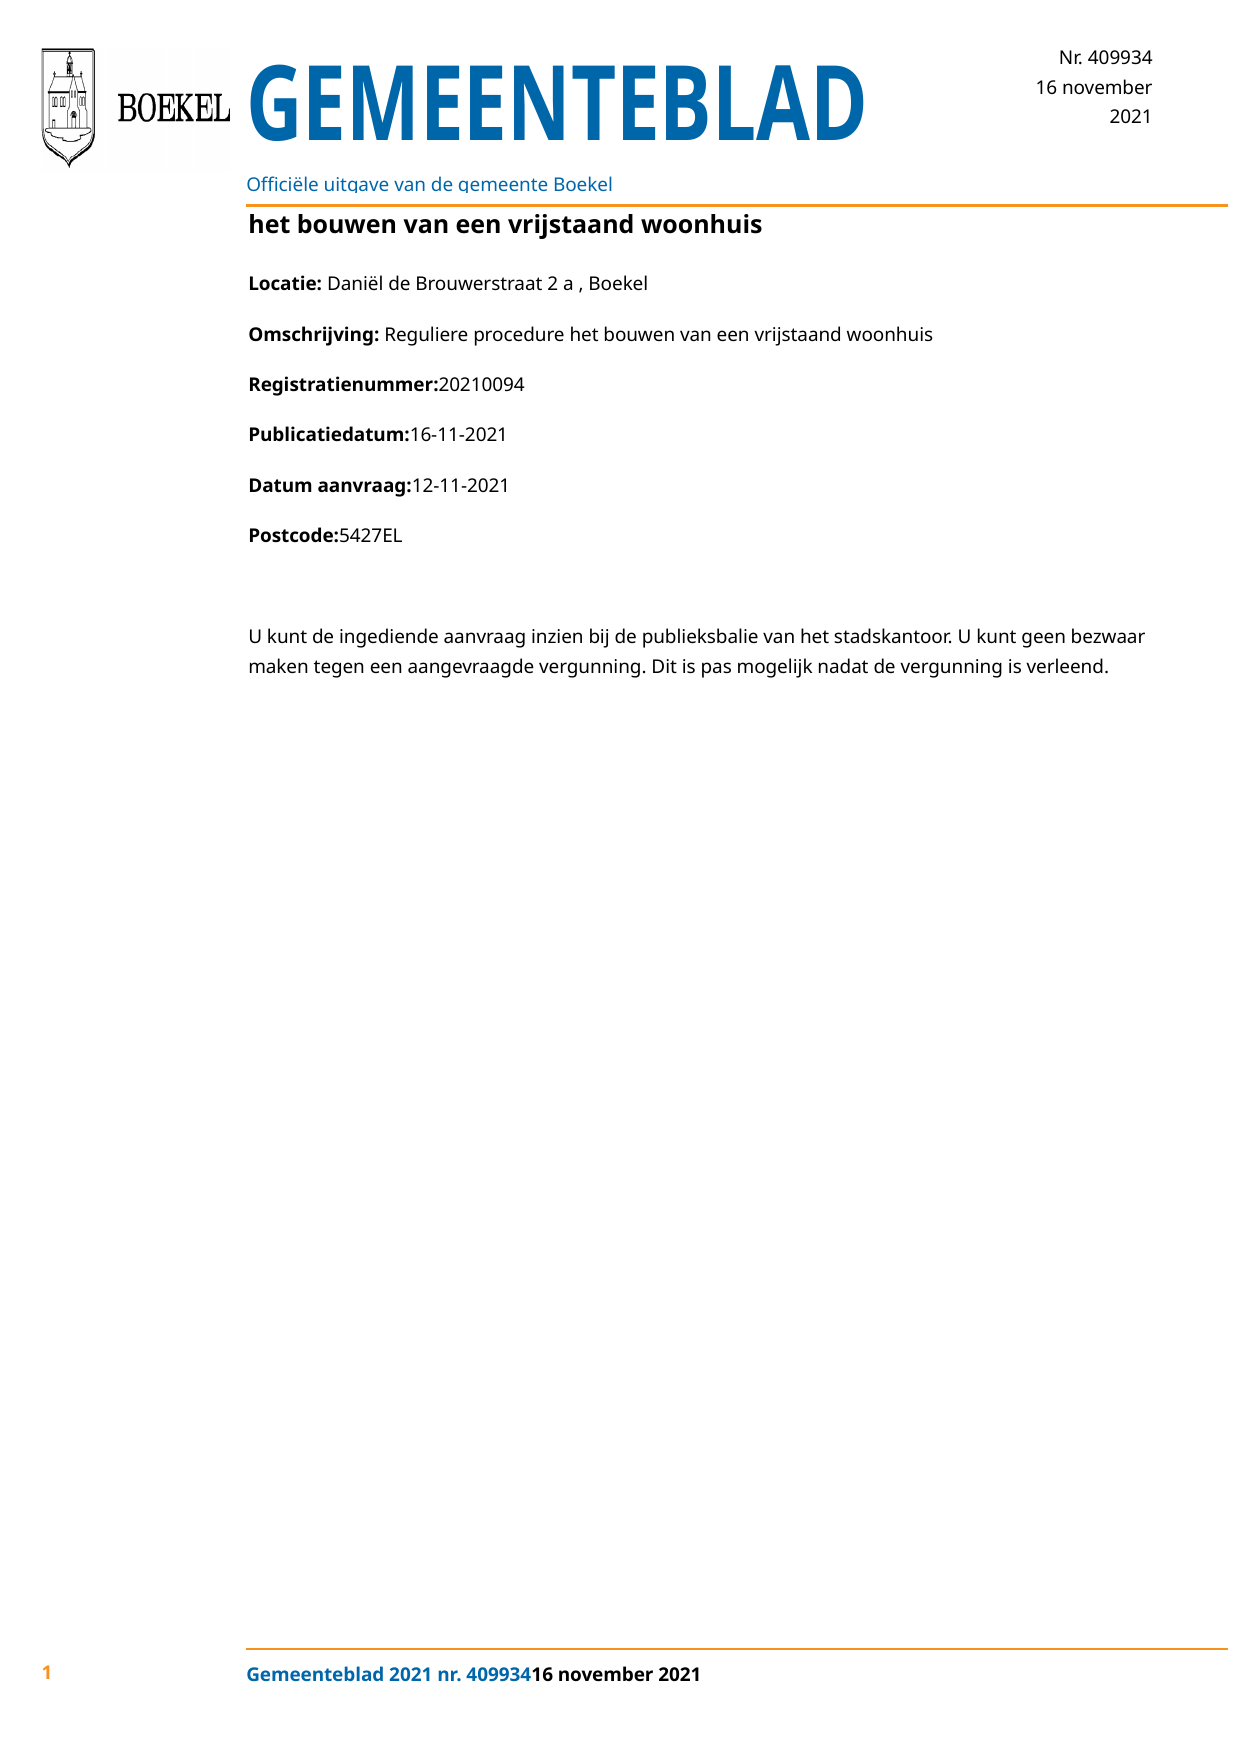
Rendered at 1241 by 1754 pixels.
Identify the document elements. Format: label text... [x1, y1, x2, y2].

text Postcode:5427EL [248, 522, 1152, 548]
picture [41, 47, 231, 172]
text U kunt de ingediende aanvraag inzien bij de publieksbalie van het stadskantoor. U kunt geen bezwaar maken tegen een aangevraagde vergunning. Dit is pas mogelijk nadat de vergunning is verleend. [248, 623, 1152, 678]
text Datum aanvraag:12-11-2021 [248, 472, 1152, 498]
text Publicatiedatum:16-11-2021 [248, 422, 1152, 447]
text het bouwen van een vrijstaand woonhuis [248, 207, 1152, 241]
text Omschrijving: Reguliere procedure het bouwen van een vrijstaand woonhuis [248, 321, 1152, 346]
text Locatie: Daniël de Brouwerstraat 2 a , Boekel [248, 270, 1152, 296]
text Registratienummer:20210094 [248, 371, 1152, 397]
